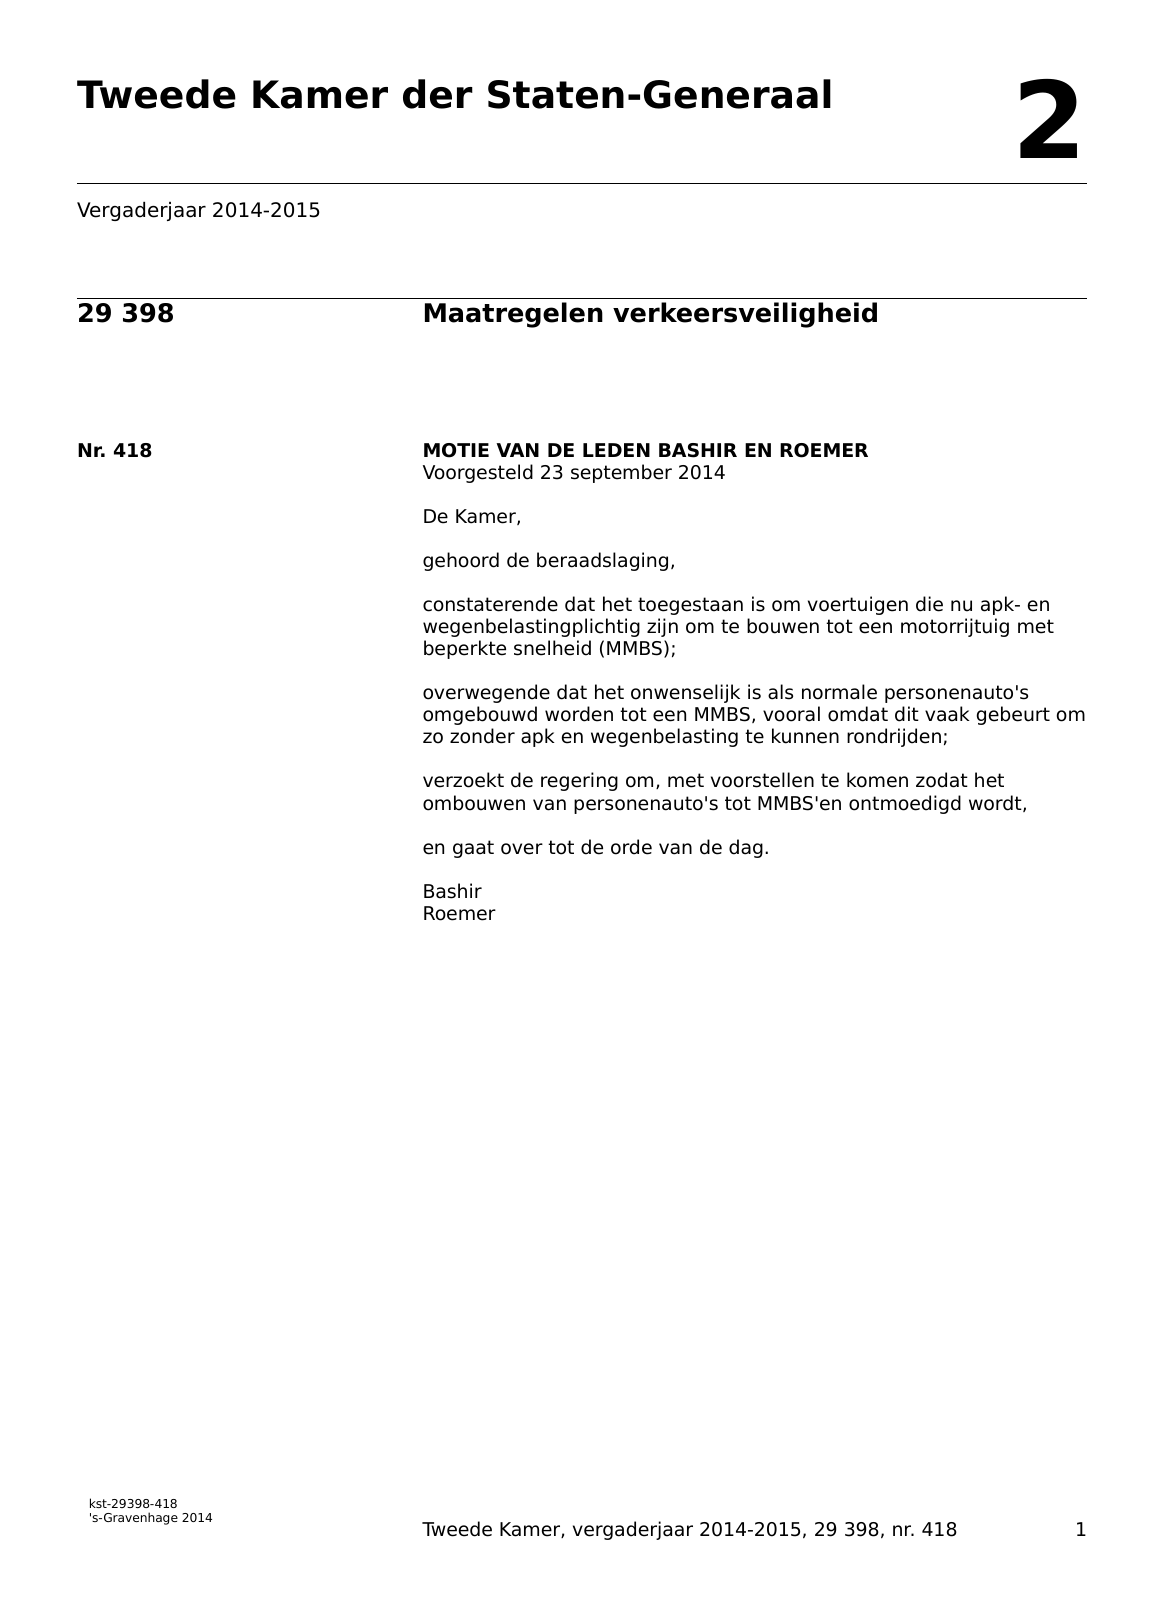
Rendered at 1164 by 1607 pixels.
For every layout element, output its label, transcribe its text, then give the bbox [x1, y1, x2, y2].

table_header 2 [886, 59, 1087, 183]
subtitle Nr. 418 MOTIE VAN DE LEDEN BASHIR EN ROEMER [77, 440, 1087, 462]
text Roemer [422, 903, 1087, 925]
text 's-Gravenhage 2014 [88, 1511, 323, 1525]
text Voorgesteld 23 september 2014 [422, 462, 1087, 484]
text gehoord de beraadslaging, [422, 550, 1087, 572]
text kst-29398-418 [88, 1497, 323, 1511]
table_cell Vergaderjaar 2014-2015 [77, 184, 1087, 298]
subtitle 29 398 Maatregelen verkeersveiligheid [77, 299, 1087, 329]
text De Kamer, [422, 506, 1087, 528]
text overwegende dat het onwenselijk is als normale personenauto's omgebouwd worden tot een MMBS, vooral omdat dit vaak gebeurt om zo zonder apk en wegenbelasting te kunnen rondrijden; [422, 682, 1087, 748]
text en gaat over tot de orde van de dag. [422, 837, 1087, 858]
text constaterende dat het toegestaan is om voertuigen die nu apk- en wegenbelastingplichtig zijn om te bouwen tot een motorrijtuig met beperkte snelheid (MMBS); [422, 594, 1087, 660]
text verzoekt de regering om, met voorstellen te komen zodat het ombouwen van personenauto's tot MMBS'en ontmoedigd wordt, [422, 770, 1087, 814]
table_header Tweede Kamer der Staten-Generaal [77, 59, 886, 183]
text Bashir [422, 881, 1087, 903]
